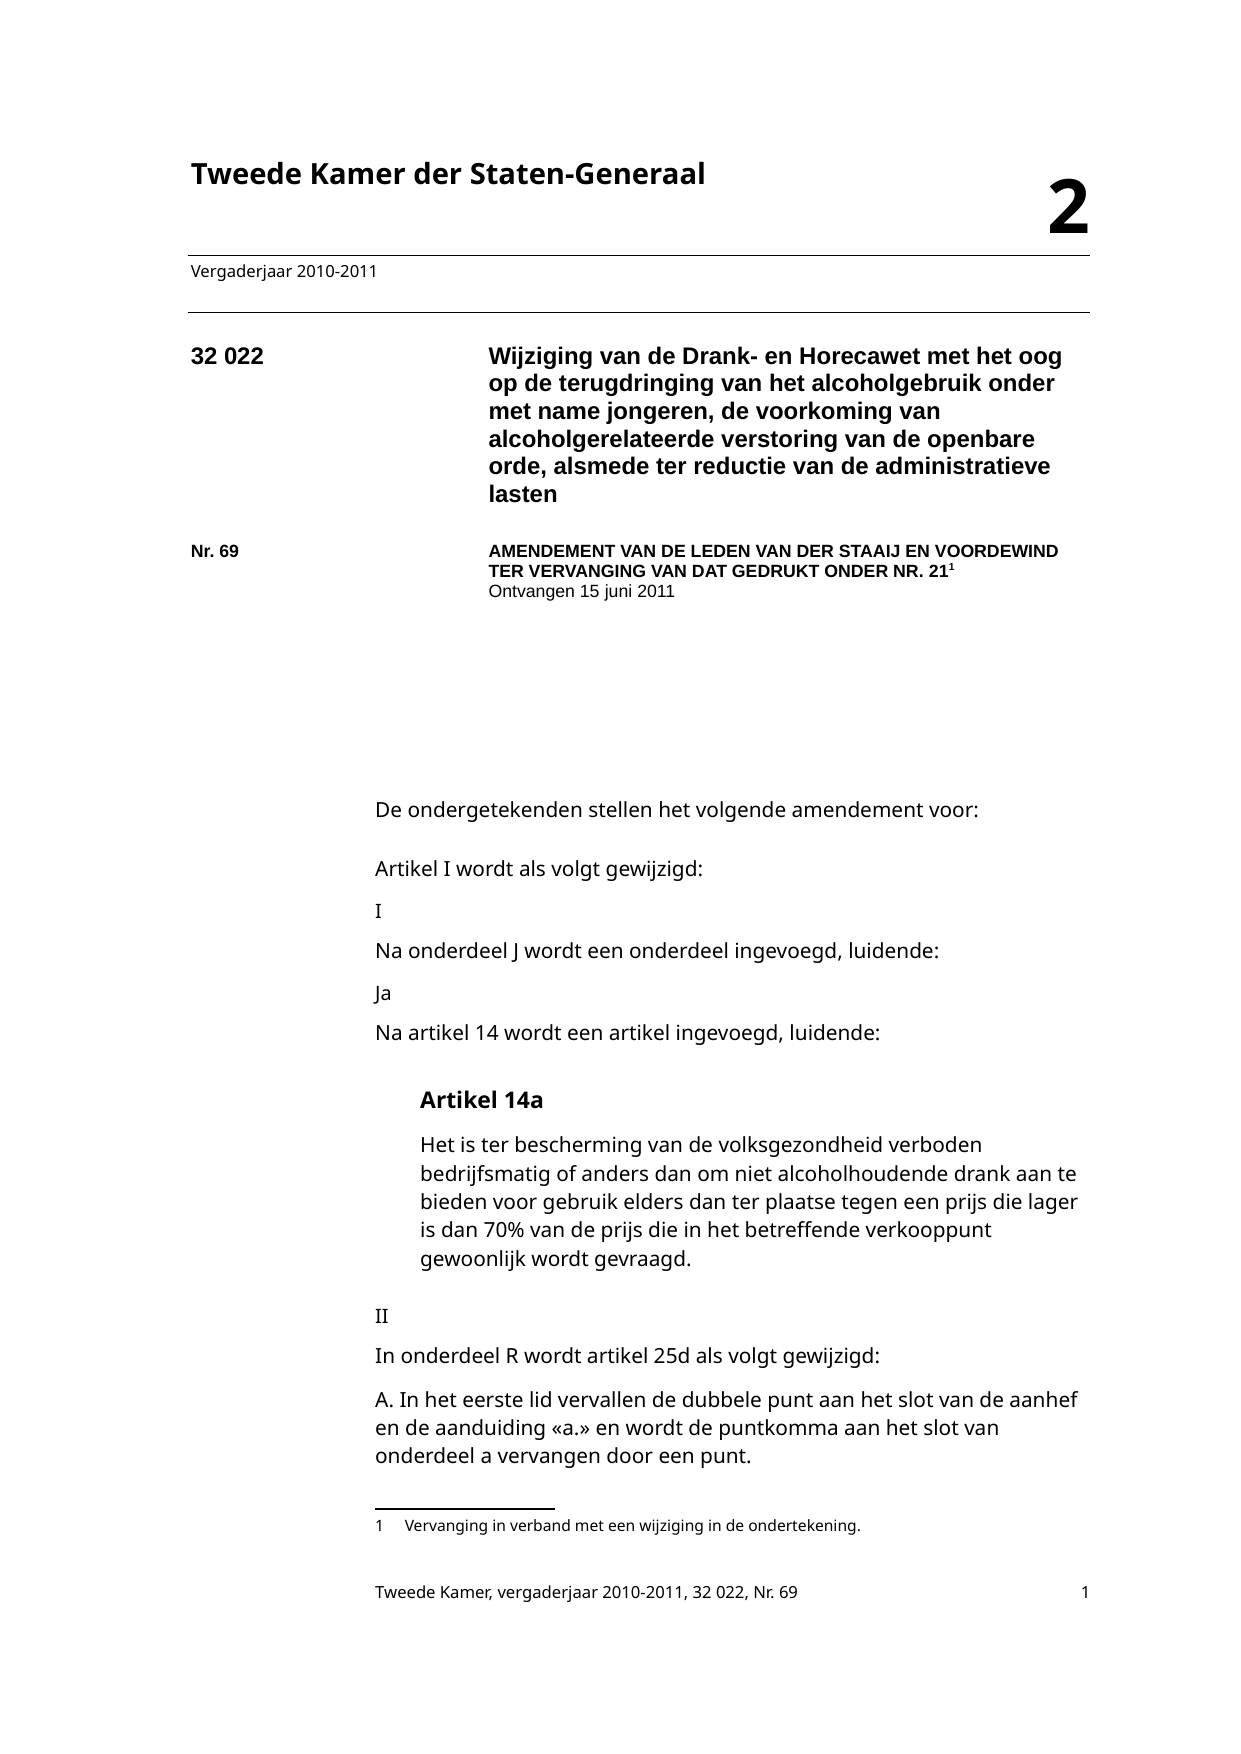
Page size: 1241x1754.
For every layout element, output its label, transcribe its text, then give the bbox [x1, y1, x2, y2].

text Na artikel 14 wordt een artikel ingevoegd, luidende: [375, 1018, 1090, 1047]
text Ja [375, 979, 1090, 1006]
text II [375, 1302, 1090, 1329]
text I [375, 897, 1090, 924]
table_header Tweede Kamer der Staten-Generaal [188, 150, 909, 255]
text Artikel I wordt als volgt gewijzigd: [375, 854, 1090, 882]
subtitle Artikel 14a [420, 1084, 1090, 1115]
table_cell [485, 313, 1090, 339]
table_header 2 [910, 150, 1090, 255]
table_cell Nr. 69 [188, 538, 485, 677]
table_cell AMENDEMENT VAN DE LEDEN VAN DER STAAIJ EN VOORDEWIND TER VERVANGING VAN DAT GEDRUKT ONDER NR. 21 Ontvangen 15 juni 2011 [485, 538, 1090, 677]
table_cell Wijziging van de Drank- en Horecawet met het oog op de terugdringing van het alcoholgebruik onder met name jongeren, de voorkoming van alcoholgerelateerde verstoring van de openbare orde, alsmede ter reductie van de administratieve lasten [485, 339, 1090, 537]
table_cell 32 022 [188, 339, 485, 537]
text A. In het eerste lid vervallen de dubbele punt aan het slot van de aanhef en de aanduiding «a.» en wordt de puntkomma aan het slot van onderdeel a vervangen door een punt. [375, 1385, 1090, 1470]
text Het is ter bescherming van de volksgezondheid verboden bedrijfsmatig of anders dan om niet alcoholhoudende drank aan te bieden voor gebruik elders dan ter plaatse tegen een prijs die lager is dan 70% van de prijs die in het betreffende verkooppunt gewoonlijk wordt gevraagd. [420, 1130, 1090, 1272]
text In onderdeel R wordt artikel 25d als volgt gewijzigd: [375, 1341, 1090, 1370]
table_cell [485, 256, 1090, 312]
table_cell Vergaderjaar 2010-2011 [188, 256, 485, 312]
text Na onderdeel J wordt een onderdeel ingevoegd, luidende: [375, 936, 1090, 964]
text De ondergetekenden stellen het volgende amendement voor: [375, 795, 1090, 824]
table_cell [188, 313, 485, 339]
